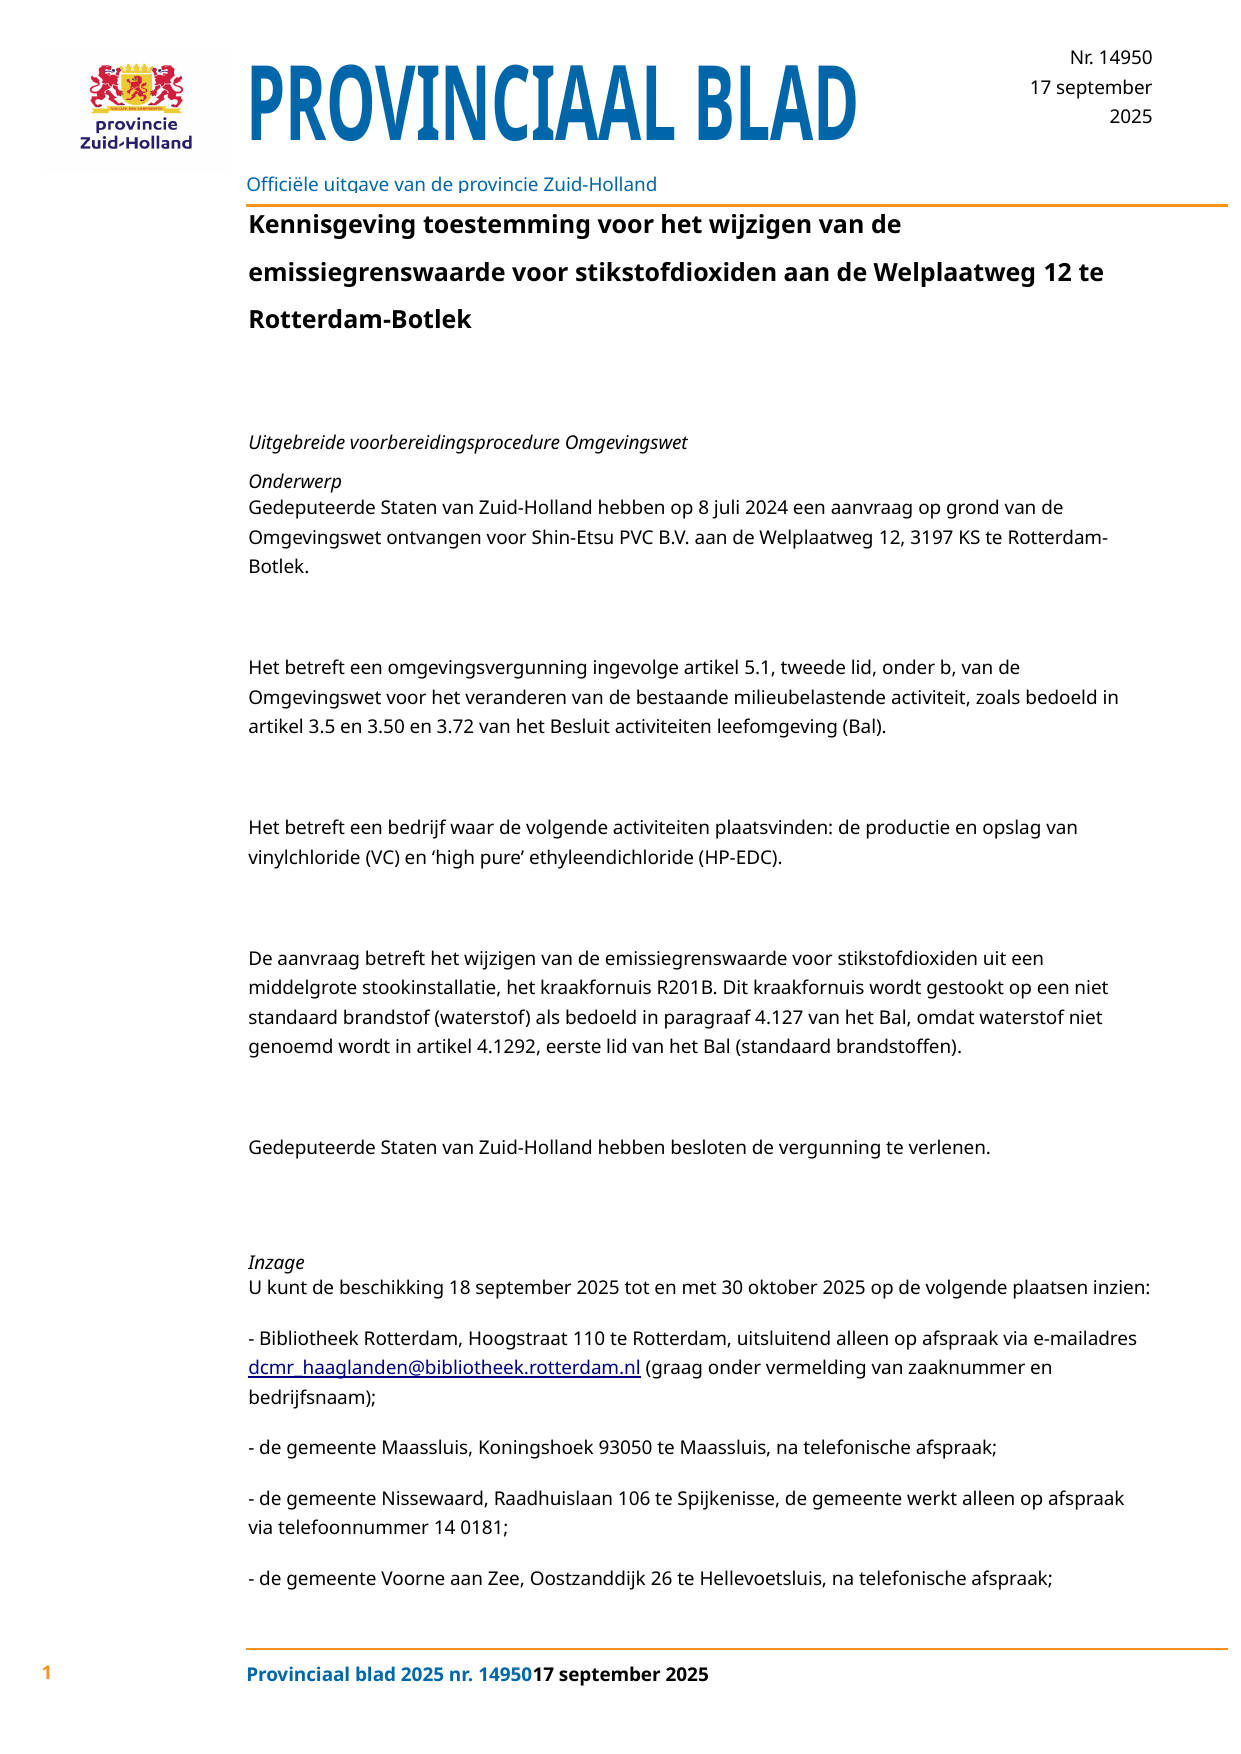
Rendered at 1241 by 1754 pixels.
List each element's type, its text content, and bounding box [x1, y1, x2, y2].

text Onderwerp [248, 469, 1152, 494]
text - de gemeente Voorne aan Zee, Oostzanddijk 26 te Hellevoetsluis, na telefonische afspraak; [248, 1565, 1152, 1591]
text Gedeputeerde Staten van Zuid-Holland hebben op 8 juli 2024 een aanvraag op grond van de Omgevingswet ontvangen voor Shin-Etsu PVC B.V. aan de Welplaatweg 12, 3197 KS te Rotterdam-Botlek. [248, 494, 1152, 579]
text - de gemeente Nissewaard, Raadhuislaan 106 te Spijkenisse, de gemeente werkt alleen op afspraak via telefoonnummer 14 0181; [248, 1485, 1152, 1540]
text Uitgebreide voorbereidingsprocedure Omgevingswet [248, 429, 1152, 455]
text - Bibliotheek Rotterdam, Hoogstraat 110 te Rotterdam, uitsluitend alleen op afspraak via e-mailadres dcmr_haaglanden@bibliotheek.rotterdam.nl (graag onder vermelding van zaaknummer en bedrijfsnaam); [248, 1325, 1152, 1410]
text Het betreft een omgevingsvergunning ingevolge artikel 5.1, tweede lid, onder b, van de Omgevingswet voor het veranderen van de bestaande milieubelastende activiteit, zoals bedoeld in artikel 3.5 en 3.50 en 3.72 van het Besluit activiteiten leefomgeving (Bal). [248, 654, 1152, 739]
text Gedeputeerde Staten van Zuid-Holland hebben besloten de vergunning te verlenen. [248, 1134, 1152, 1160]
text Inzage [248, 1249, 1152, 1274]
text Kennisgeving toestemming voor het wijzigen van de emissiegrenswaarde voor stikstofdioxiden aan de Welplaatweg 12 te Rotterdam-Botlek [248, 207, 1152, 336]
text De aanvraag betreft het wijzigen van de emissiegrenswaarde voor stikstofdioxiden uit een middelgrote stookinstallatie, het kraakfornuis R201B. Dit kraakfornuis wordt gestookt op een niet standaard brandstof (waterstof) als bedoeld in paragraaf 4.127 van het Bal, omdat waterstof niet genoemd wordt in artikel 4.1292, eerste lid van het Bal (standaard brandstoffen). [248, 945, 1152, 1059]
text U kunt de beschikking 18 september 2025 tot en met 30 oktober 2025 op de volgende plaatsen inzien: [248, 1274, 1152, 1300]
text Het betreft een bedrijf waar de volgende activiteiten plaatsvinden: de productie en opslag van vinylchloride (VC) en ‘high pure’ ethyleendichloride (HP-EDC). [248, 814, 1152, 870]
picture [41, 47, 231, 172]
text - de gemeente Maassluis, Koningshoek 93050 te Maassluis, na telefonische afspraak; [248, 1434, 1152, 1460]
